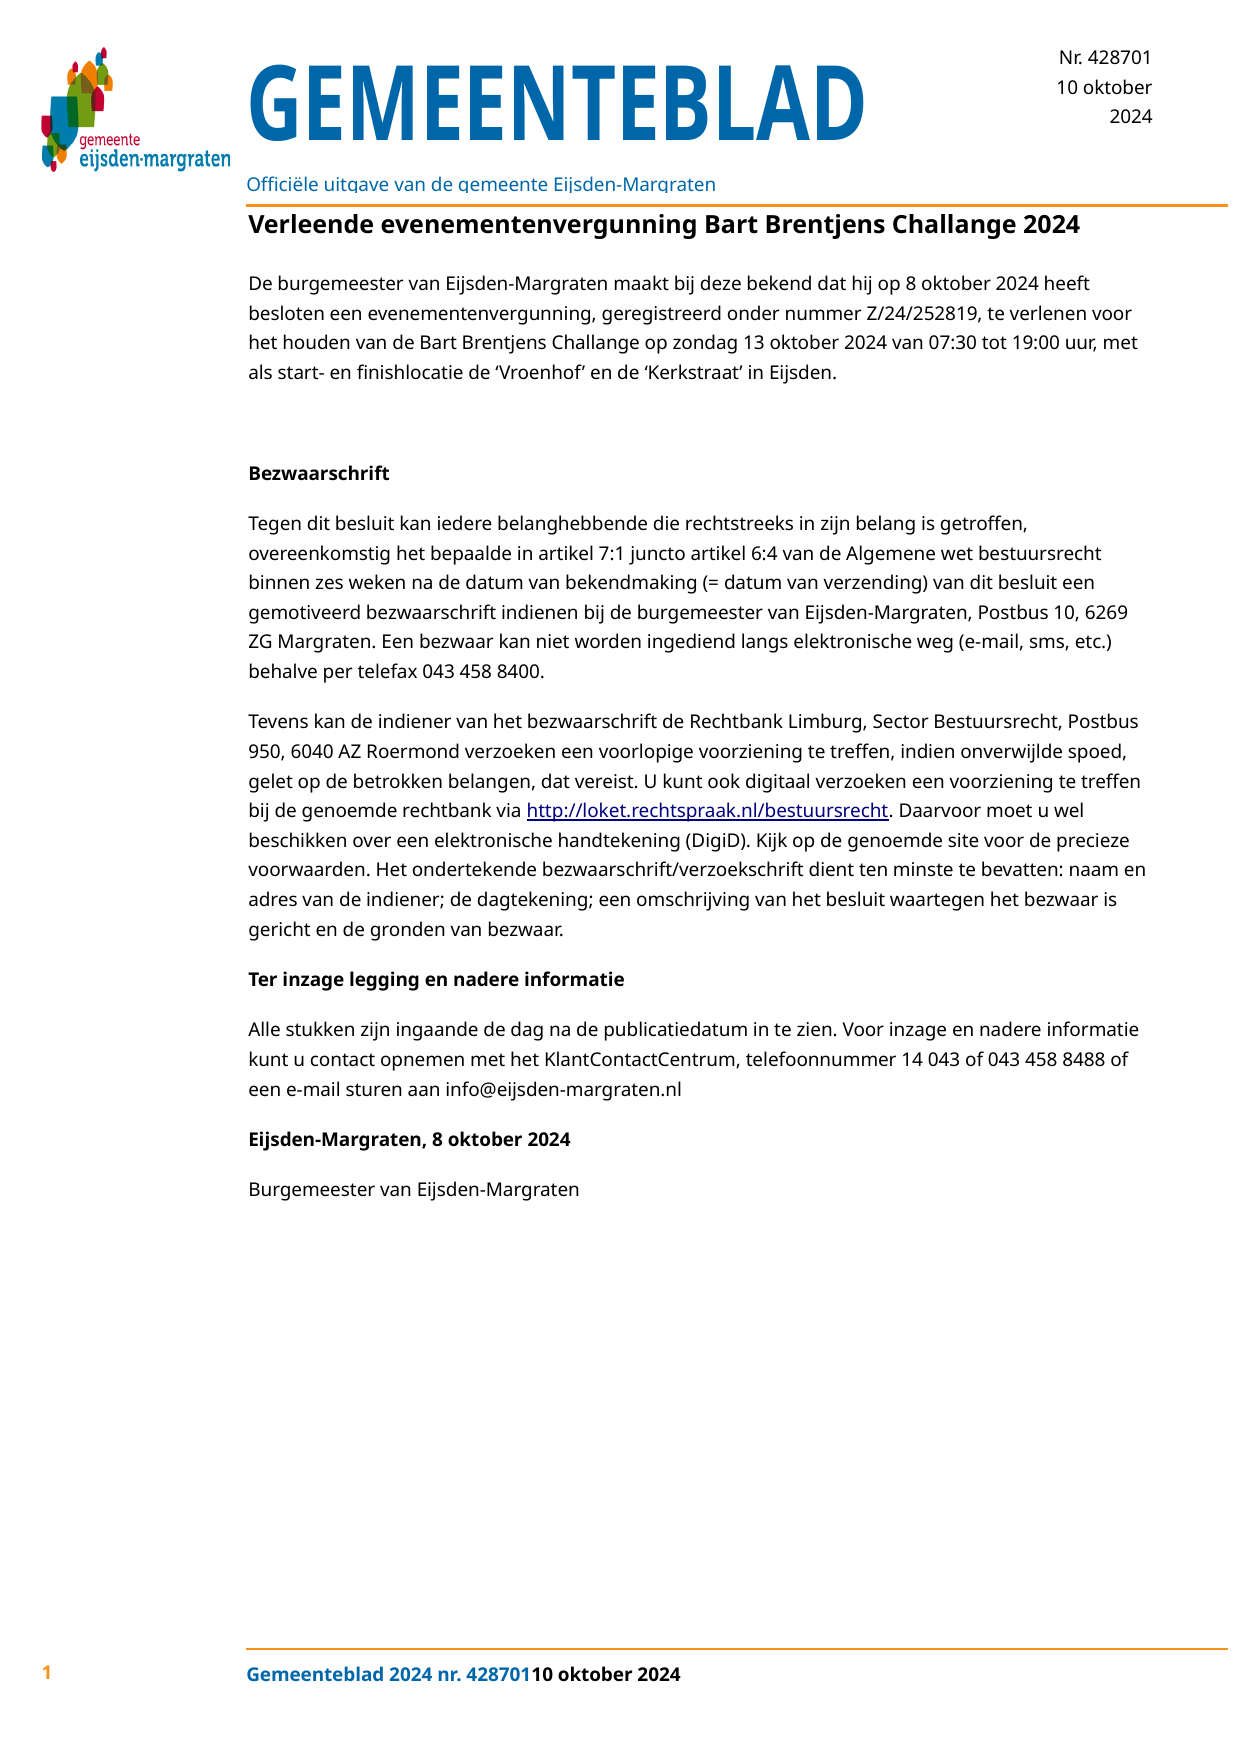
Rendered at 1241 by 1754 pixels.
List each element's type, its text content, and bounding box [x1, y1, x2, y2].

text Eijsden-Margraten, 8 oktober 2024 [248, 1126, 1152, 1152]
text Ter inzage legging en nadere informatie [248, 966, 1152, 992]
text Alle stukken zijn ingaande de dag na de publicatiedatum in te zien. Voor inzage en nadere informatie kunt u contact opnemen met het KlantContactCentrum, telefoonnummer 14 043 of 043 458 8488 of een e-mail sturen aan info@eijsden-margraten.nl [248, 1017, 1152, 1101]
text Verleende evenementenvergunning Bart Brentjens Challange 2024 [248, 207, 1152, 241]
text Bezwaarschrift [248, 460, 1152, 486]
text Tevens kan de indiener van het bezwaarschrift de Rechtbank Limburg, Sector Bestuursrecht, Postbus 950, 6040 AZ Roermond verzoeken een voorlopige voorziening te treffen, indien onverwijlde spoed, gelet op de betrokken belangen, dat vereist. U kunt ook digitaal verzoeken een voorziening te treffen bij de genoemde rechtbank via http://loket.rechtspraak.nl/bestuursrecht. Daarvoor moet u wel beschikken over een elektronische handtekening (DigiD). Kijk op de genoemde site voor de precieze voorwaarden. Het ondertekende bezwaarschrift/verzoekschrift dient ten minste te bevatten: naam en adres van de indiener; de dagtekening; een omschrijving van het besluit waartegen het bezwaar is gericht en de gronden van bezwaar. [248, 709, 1152, 941]
text Burgemeester van Eijsden-Margraten [248, 1177, 1152, 1202]
picture [41, 47, 231, 172]
text Tegen dit besluit kan iedere belanghebbende die rechtstreeks in zijn belang is getroffen, overeenkomstig het bepaalde in artikel 7:1 juncto artikel 6:4 van de Algemene wet bestuursrecht binnen zes weken na de datum van bekendmaking (= datum van verzending) van dit besluit een gemotiveerd bezwaarschrift indienen bij de burgemeester van Eijsden-Margraten, Postbus 10, 6269 ZG Margraten. Een bezwaar kan niet worden ingediend langs elektronische weg (e-mail, sms, etc.) behalve per telefax 043 458 8400. [248, 510, 1152, 684]
text De burgemeester van Eijsden-Margraten maakt bij deze bekend dat hij op 8 oktober 2024 heeft besloten een evenementenvergunning, geregistreerd onder nummer Z/24/252819, te verlenen voor het houden van de Bart Brentjens Challange op zondag 13 oktober 2024 van 07:30 tot 19:00 uur, met als start- en finishlocatie de ‘Vroenhof’ en de ‘Kerkstraat’ in Eijsden. [248, 270, 1152, 385]
